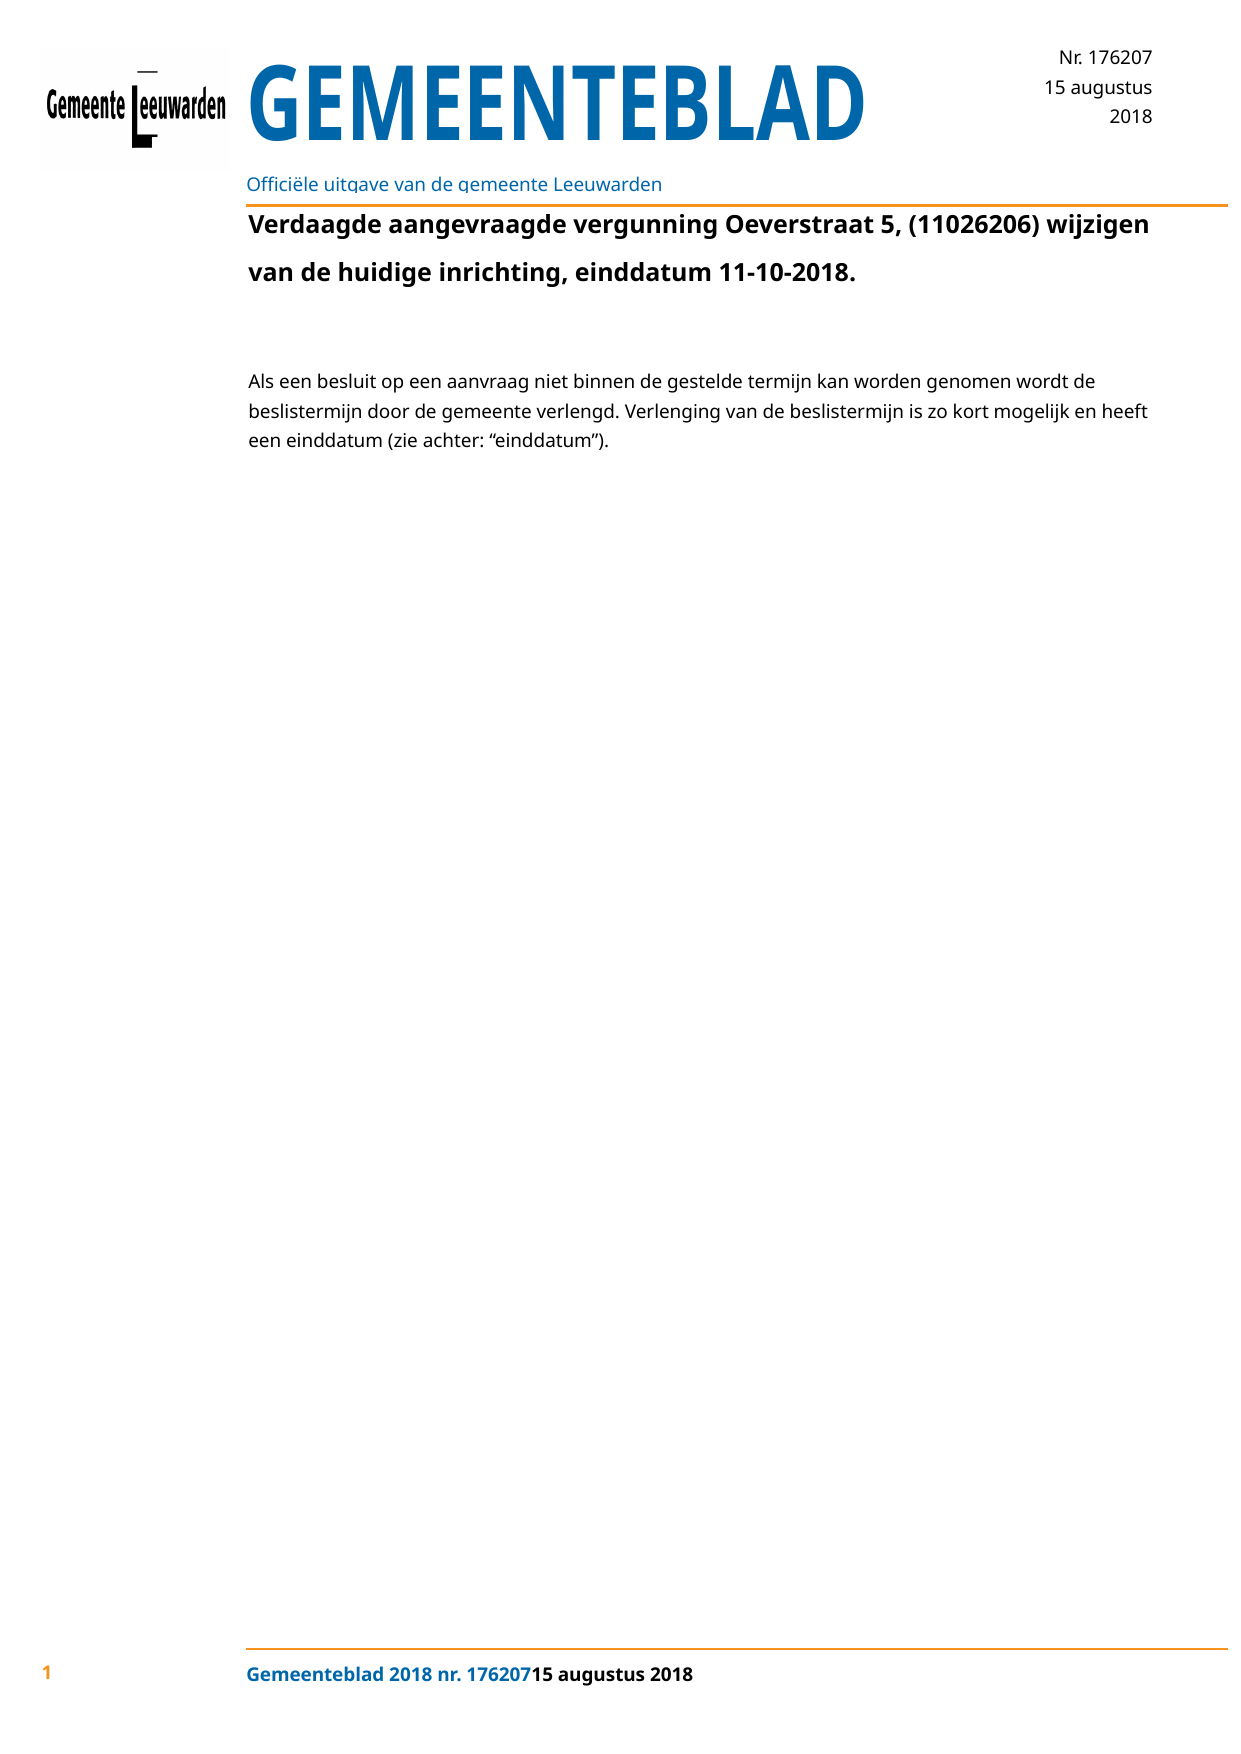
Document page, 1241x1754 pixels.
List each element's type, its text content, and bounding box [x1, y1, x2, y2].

text Verdaagde aangevraagde vergunning Oeverstraat 5, (11026206) wijzigen van de huidige inrichting, einddatum 11-10-2018. [248, 207, 1152, 288]
picture [41, 47, 231, 172]
text Als een besluit op een aanvraag niet binnen de gestelde termijn kan worden genomen wordt de beslistermijn door de gemeente verlengd. Verlenging van de beslistermijn is zo kort mogelijk en heeft een einddatum (zie achter: “einddatum”). [248, 368, 1152, 453]
